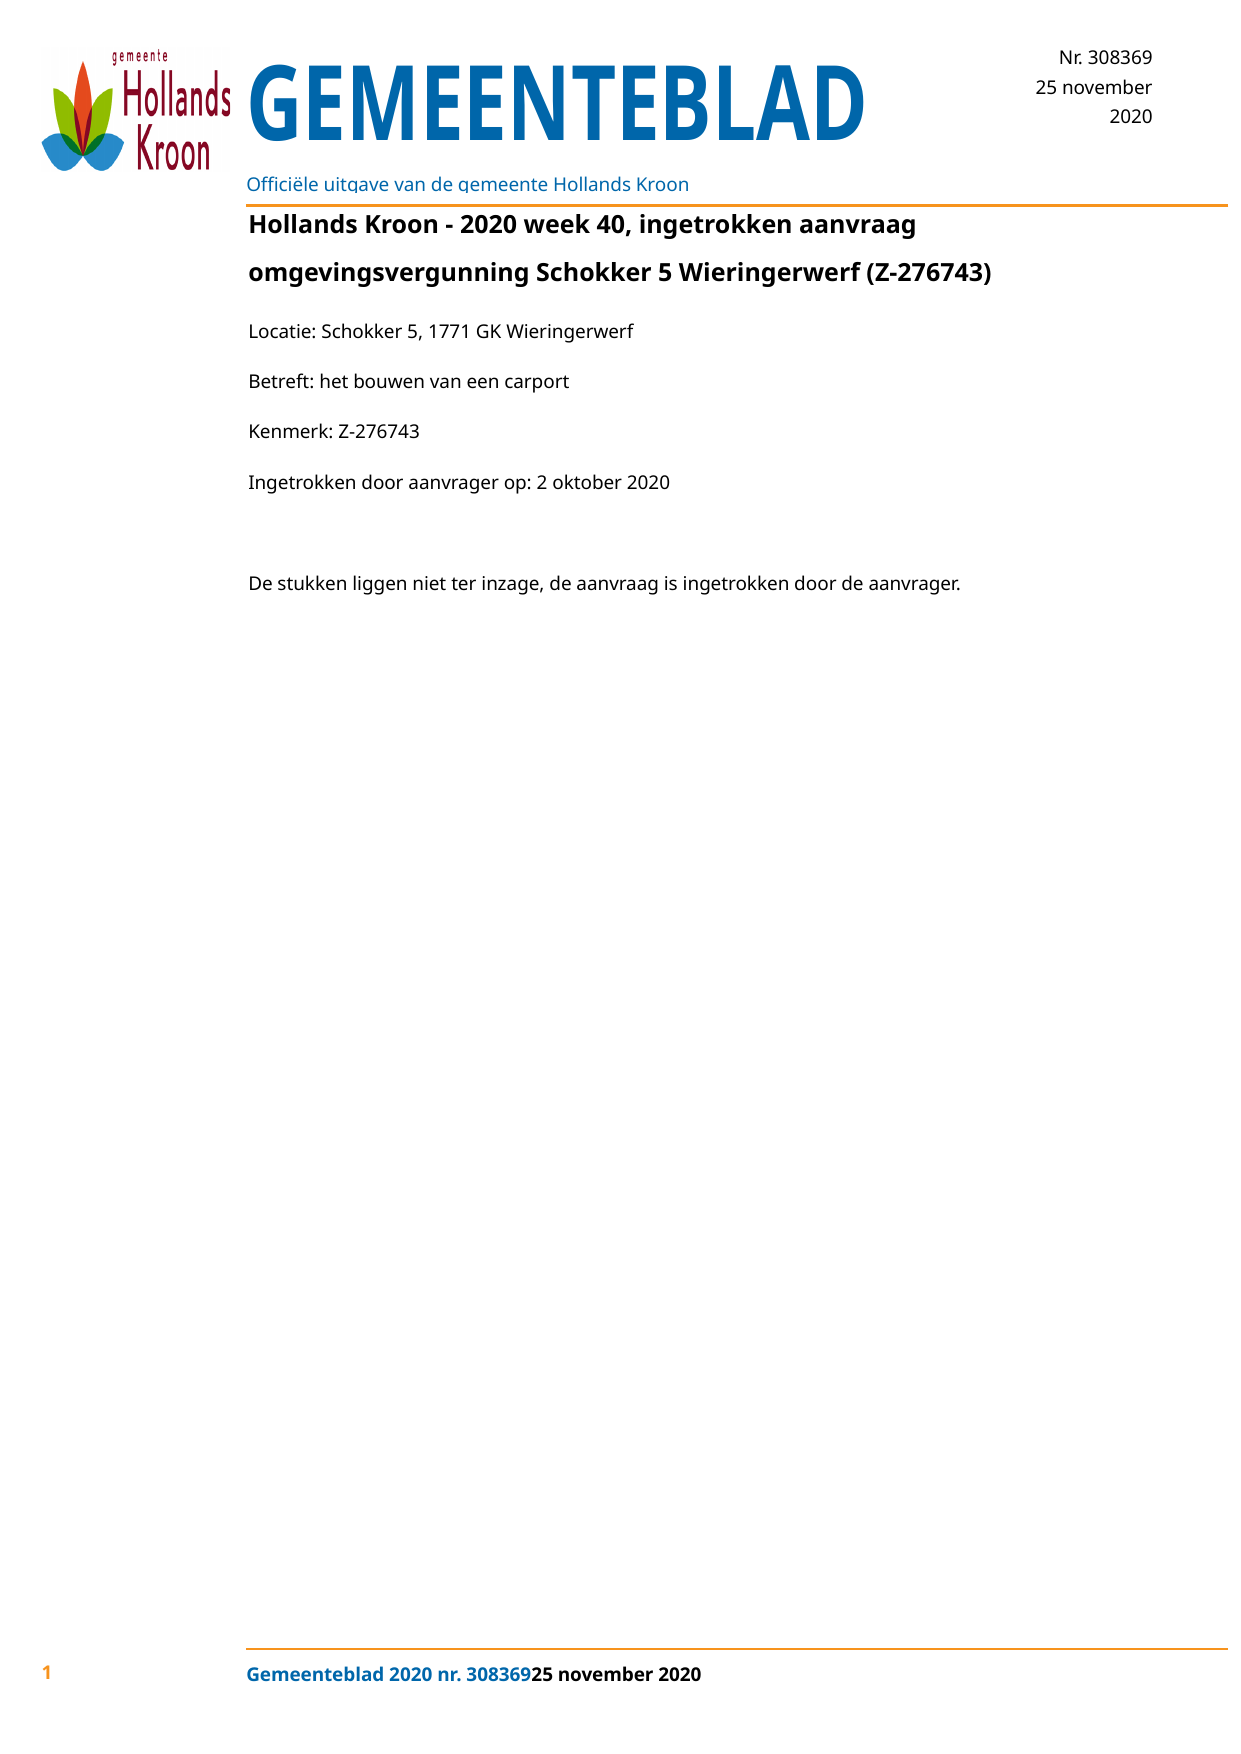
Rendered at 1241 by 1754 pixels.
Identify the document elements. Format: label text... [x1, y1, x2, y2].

text De stukken liggen niet ter inzage, de aanvraag is ingetrokken door de aanvrager. [248, 570, 1152, 596]
text Ingetrokken door aanvrager op: 2 oktober 2020 [248, 469, 1152, 495]
text Betreft: het bouwen van een carport [248, 368, 1152, 394]
text Hollands Kroon - 2020 week 40, ingetrokken aanvraag omgevingsvergunning Schokker 5 Wieringerwerf (Z-276743) [248, 207, 1152, 288]
text Locatie: Schokker 5, 1771 GK Wieringerwerf [248, 318, 1152, 344]
text Kenmerk: Z-276743 [248, 419, 1152, 444]
picture [41, 47, 231, 172]
